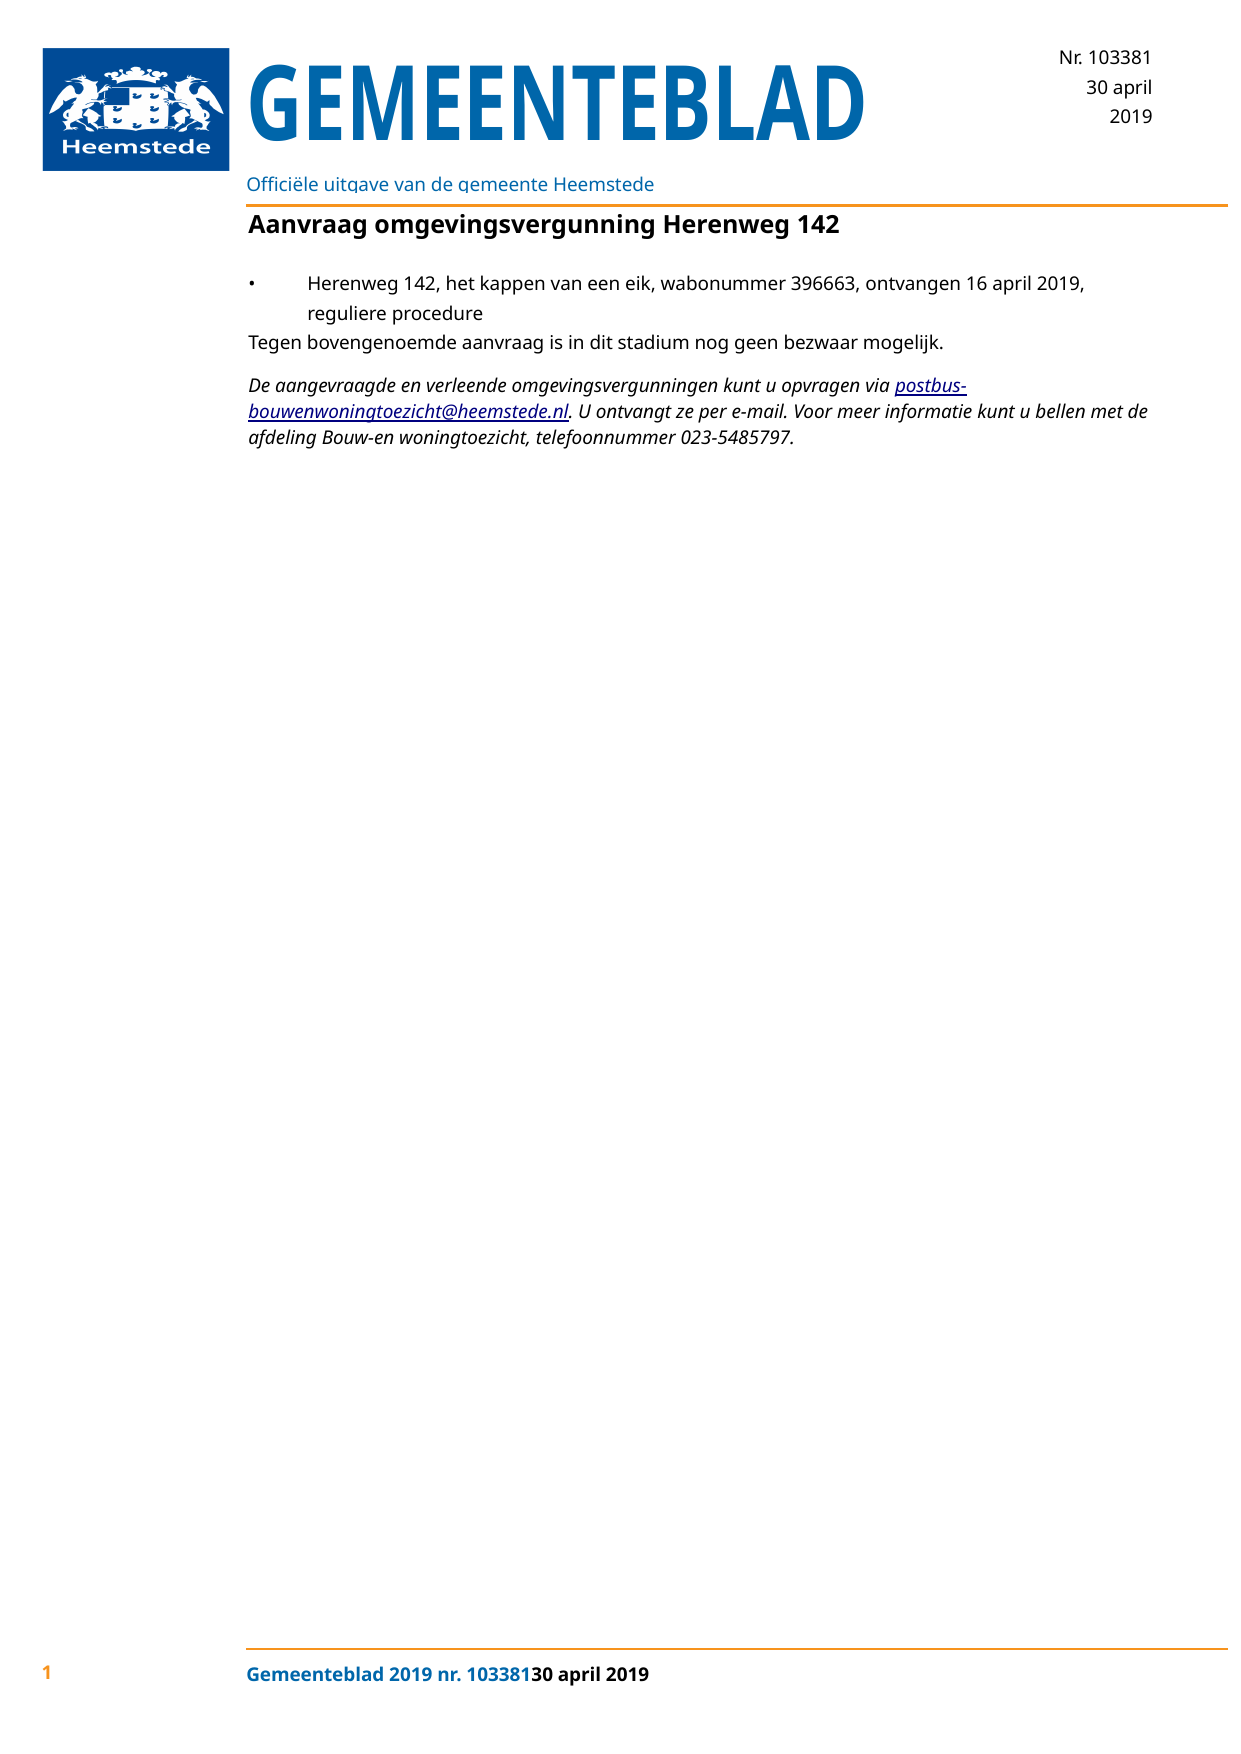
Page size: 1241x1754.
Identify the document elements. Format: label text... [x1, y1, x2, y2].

text Aanvraag omgevingsvergunning Herenweg 142 [248, 207, 1152, 241]
text De aangevraagde en verleende omgevingsvergunningen kunt u opvragen via postbus-bouwenwoningtoezicht@heemstede.nl. U ontvangt ze per e-mail. Voor meer informatie kunt u bellen met de afdeling Bouw-en woningtoezicht, telefoonnummer 023-5485797. [248, 373, 1152, 450]
text Tegen bovengenoemde aanvraag is in dit stadium nog geen bezwaar mogelijk. [248, 329, 1152, 355]
list Herenweg 142, het kappen van een eik, wabonummer 396663, ontvangen 16 april 2019, reguliere procedure [248, 270, 1152, 326]
picture [41, 47, 231, 172]
